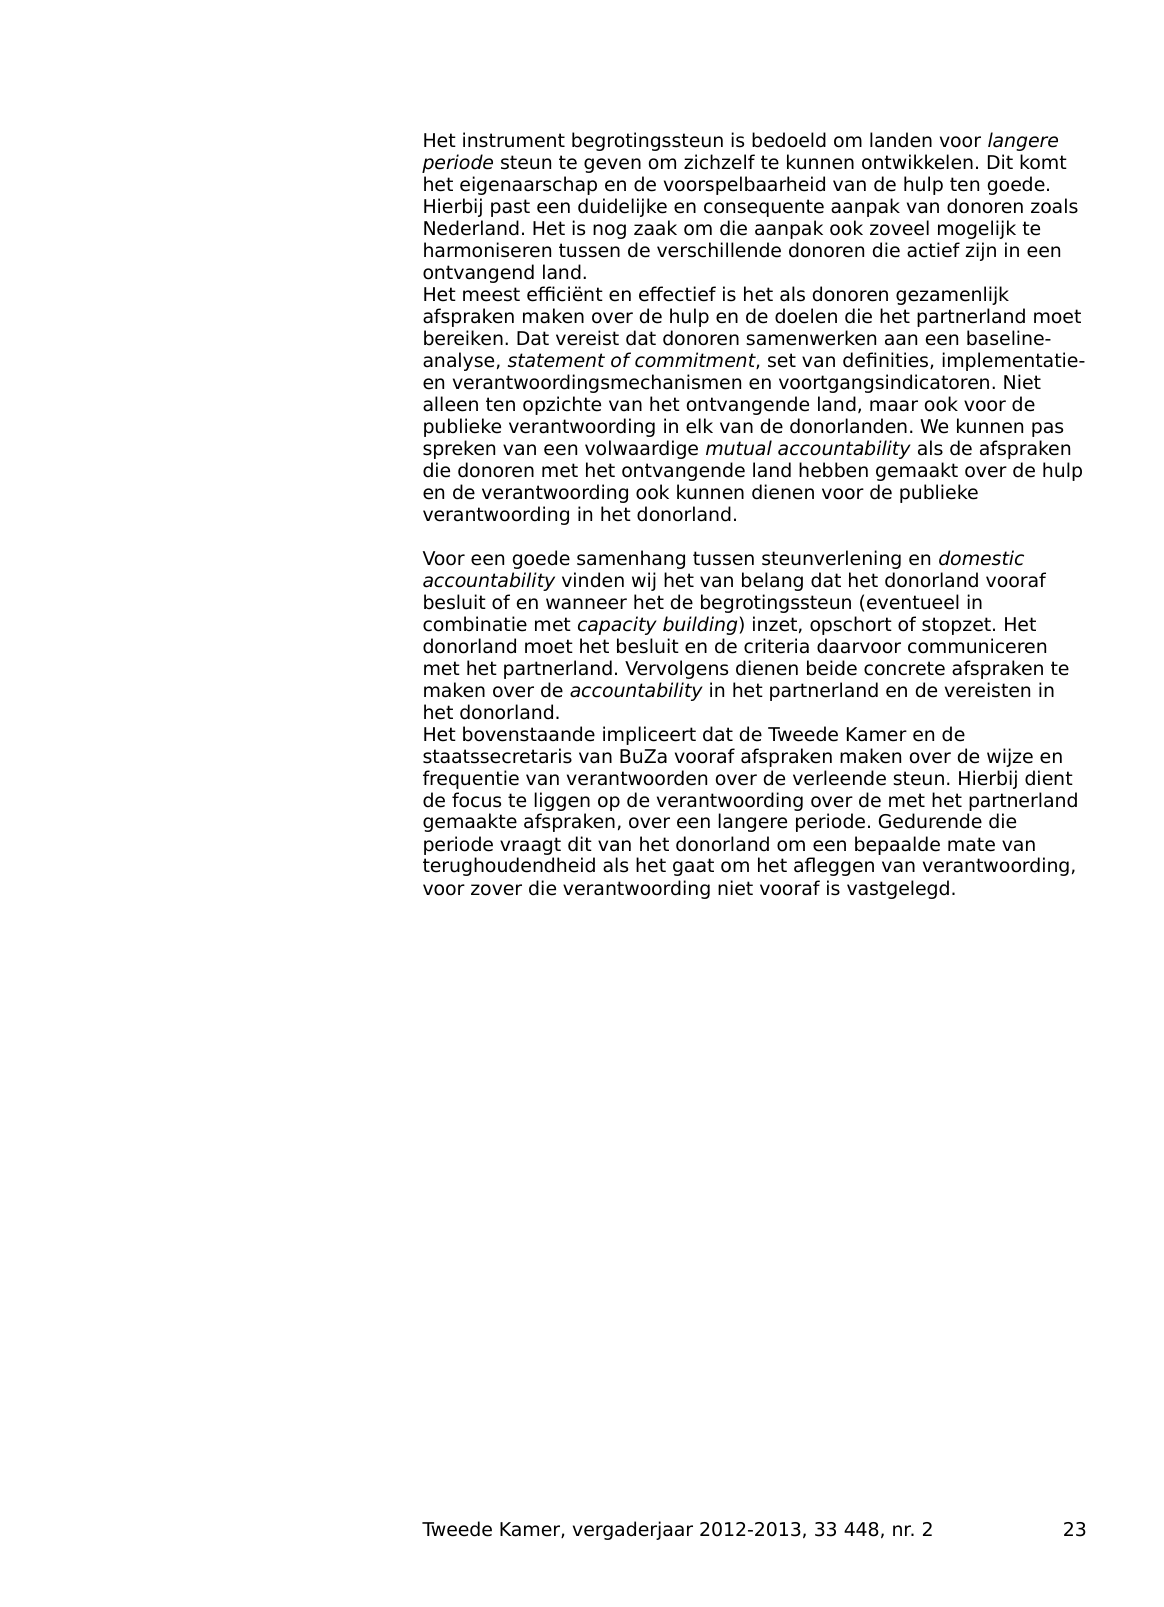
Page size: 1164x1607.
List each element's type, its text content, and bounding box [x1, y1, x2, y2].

text Het instrument begrotingssteun is bedoeld om landen voor langere periode steun te geven om zichzelf te kunnen ontwikkelen. Dit komt het eigenaarschap en de voorspelbaarheid van de hulp ten goede. Hierbij past een duidelijke en consequente aanpak van donoren zoals Nederland. Het is nog zaak om die aanpak ook zoveel mogelijk te harmoniseren tussen de verschillende donoren die actief zijn in een ontvangend land. [422, 130, 1087, 284]
text Het bovenstaande impliceert dat de Tweede Kamer en de staatssecretaris van BuZa vooraf afspraken maken over de wijze en frequentie van verantwoorden over de verleende steun. Hierbij dient de focus te liggen op de verantwoording over de met het partnerland gemaakte afspraken, over een langere periode. Gedurende die periode vraagt dit van het donorland om een bepaalde mate van terughoudendheid als het gaat om het afleggen van verantwoording, voor zover die verantwoording niet vooraf is vastgelegd. [422, 723, 1087, 899]
text Voor een goede samenhang tussen steunverlening en domestic accountability vinden wij het van belang dat het donorland vooraf besluit of en wanneer het de begrotingssteun (eventueel in combinatie met capacity building) inzet, opschort of stopzet. Het donorland moet het besluit en de criteria daarvoor communiceren met het partnerland. Vervolgens dienen beide concrete afspraken te maken over de accountability in het partnerland en de vereisten in het donorland. [422, 548, 1087, 723]
text Het meest efficiënt en effectief is het als donoren gezamenlijk afspraken maken over de hulp en de doelen die het partnerland moet bereiken. Dat vereist dat donoren samenwerken aan een baseline-analyse, statement of commitment, set van definities, implementatie- en verantwoordingsmechanismen en voortgangsindicatoren. Niet alleen ten opzichte van het ontvangende land, maar ook voor de publieke verantwoording in elk van de donorlanden. We kunnen pas spreken van een volwaardige mutual accountability als de afspraken die donoren met het ontvangende land hebben gemaakt over de hulp en de verantwoording ook kunnen dienen voor de publieke verantwoording in het donorland. [422, 284, 1087, 526]
